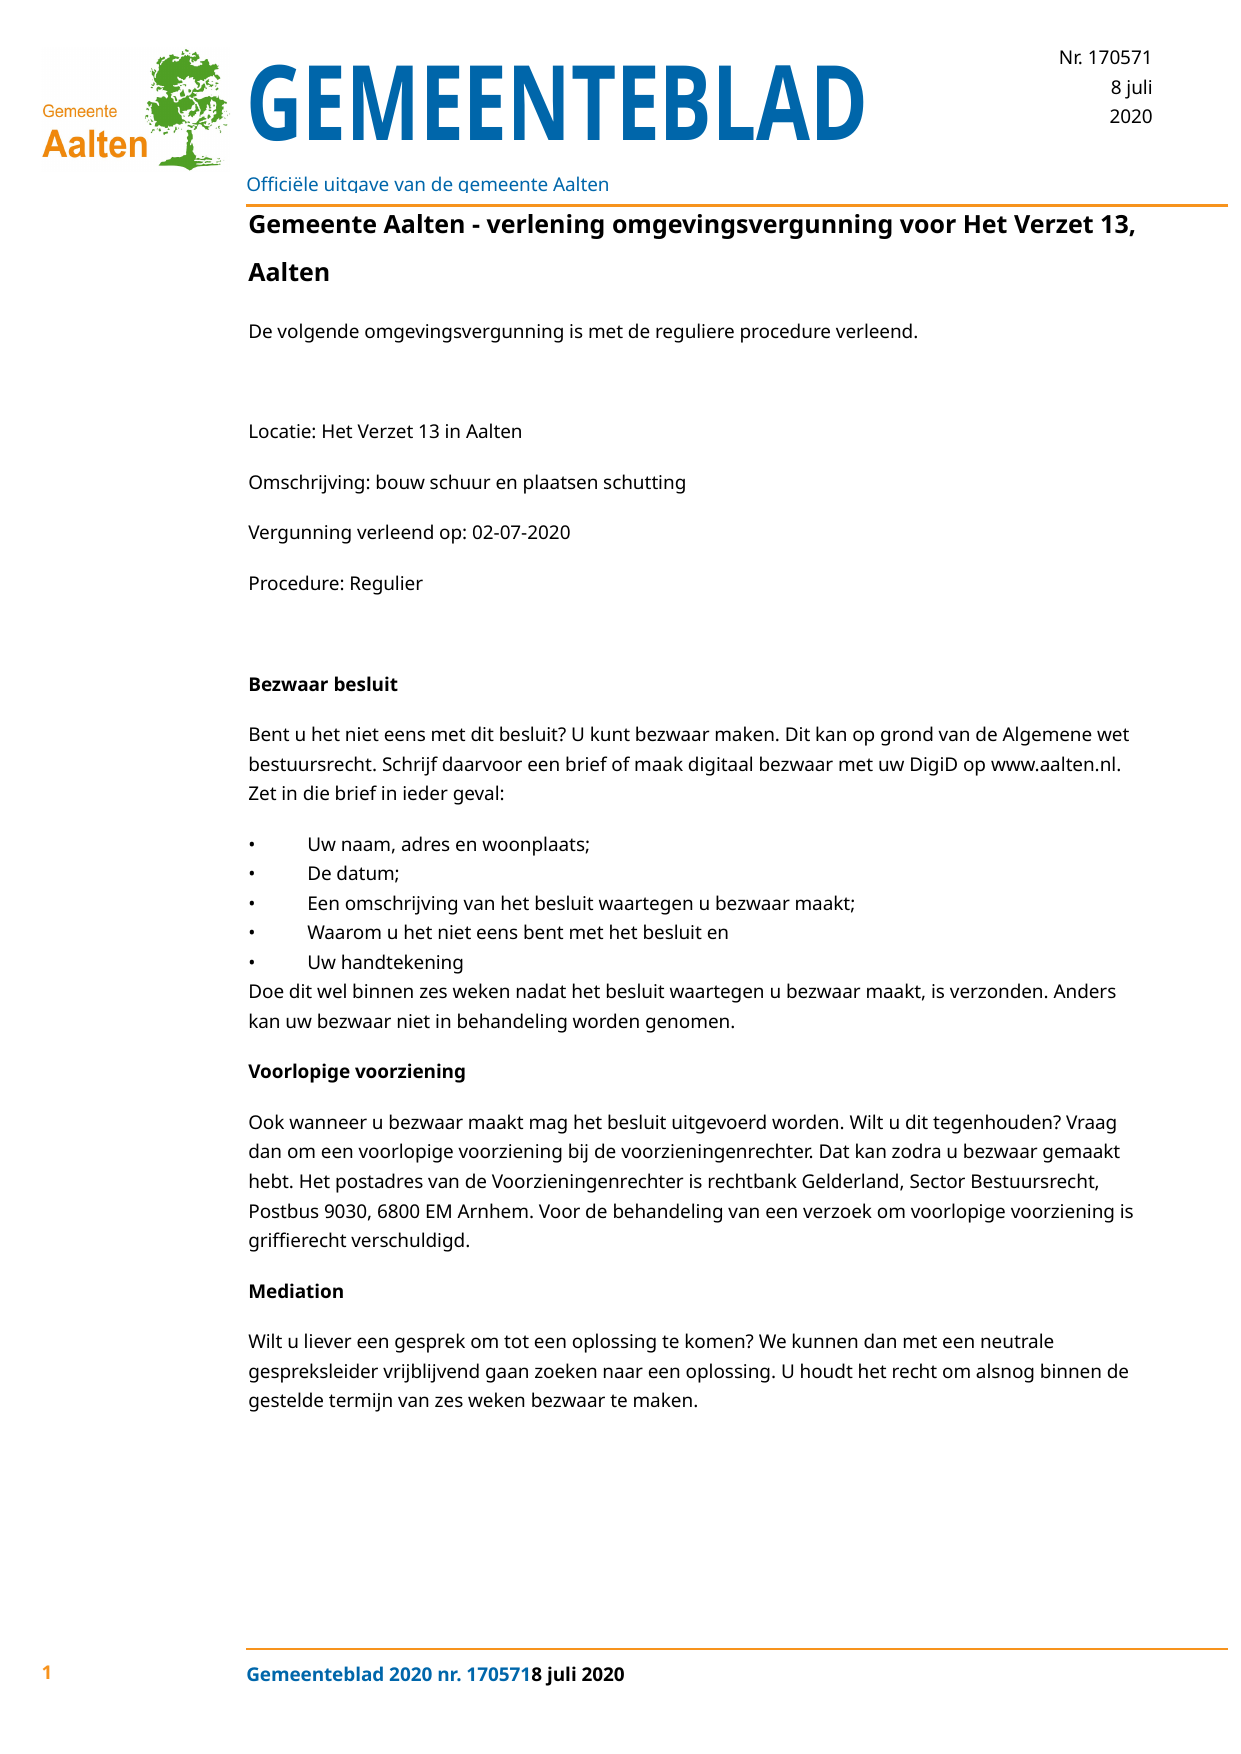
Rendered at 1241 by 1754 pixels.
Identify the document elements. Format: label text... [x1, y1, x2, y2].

list Waarom u het niet eens bent met het besluit en [248, 919, 1152, 945]
text De volgende omgevingsvergunning is met de reguliere procedure verleend. [248, 318, 1152, 344]
text Omschrijving: bouw schuur en plaatsen schutting [248, 469, 1152, 495]
text Bezwaar besluit [248, 671, 1152, 697]
list Uw handtekening [248, 949, 1152, 975]
text Gemeente Aalten - verlening omgevingsvergunning voor Het Verzet 13, Aalten [248, 207, 1152, 288]
text Mediation [248, 1278, 1152, 1304]
text Doe dit wel binnen zes weken nadat het besluit waartegen u bezwaar maakt, is verzonden. Anders kan uw bezwaar niet in behandeling worden genomen. [248, 979, 1152, 1034]
text Vergunning verleend op: 02-07-2020 [248, 519, 1152, 545]
text Voorlopige voorziening [248, 1059, 1152, 1084]
text Procedure: Regulier [248, 570, 1152, 596]
list Uw naam, adres en woonplaats; [248, 831, 1152, 857]
list Een omschrijving van het besluit waartegen u bezwaar maakt; [248, 890, 1152, 916]
picture [41, 47, 231, 172]
text Bent u het niet eens met dit besluit? U kunt bezwaar maken. Dit kan op grond van de Algemene wet bestuursrecht. Schrijf daarvoor een brief of maak digitaal bezwaar met uw DigiD op www.aalten.nl. Zet in die brief in ieder geval: [248, 721, 1152, 806]
text Locatie: Het Verzet 13 in Aalten [248, 419, 1152, 444]
text Wilt u liever een gesprek om tot een oplossing te komen? We kunnen dan met een neutrale gespreksleider vrijblijvend gaan zoeken naar een oplossing. U houdt het recht om alsnog binnen de gestelde termijn van zes weken bezwaar te maken. [248, 1328, 1152, 1413]
text Ook wanneer u bezwaar maakt mag het besluit uitgevoerd worden. Wilt u dit tegenhouden? Vraag dan om een voorlopige voorziening bij de voorzieningenrechter. Dat kan zodra u bezwaar gemaakt hebt. Het postadres van de Voorzieningenrechter is rechtbank Gelderland, Sector Bestuursrecht, Postbus 9030, 6800 EM Arnhem. Voor de behandeling van een verzoek om voorlopige voorziening is griffierecht verschuldigd. [248, 1109, 1152, 1253]
list De datum; [248, 860, 1152, 886]
